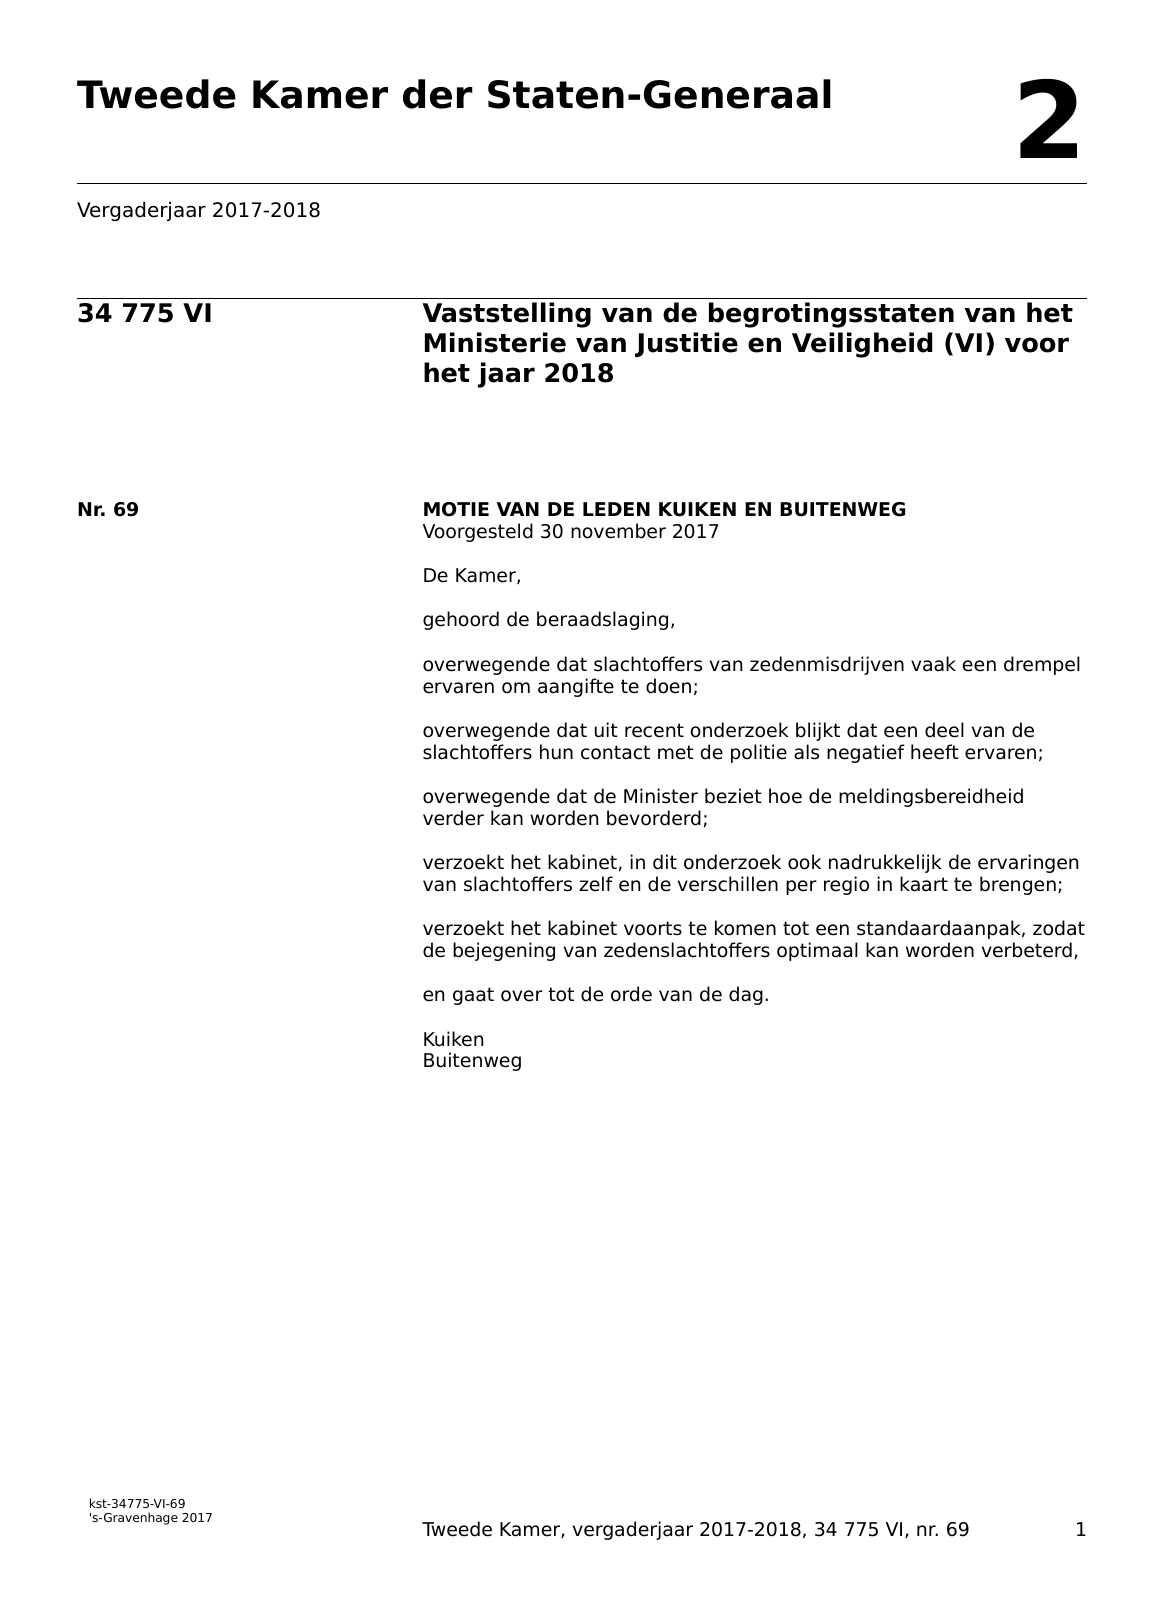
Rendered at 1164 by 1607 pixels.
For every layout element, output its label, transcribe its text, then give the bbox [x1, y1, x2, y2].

text Buitenweg [422, 1050, 1087, 1072]
table_header Tweede Kamer der Staten-Generaal [77, 59, 886, 183]
table_cell Vergaderjaar 2017-2018 [77, 184, 1087, 298]
text verzoekt het kabinet voorts te komen tot een standaardaanpak, zodat de bejegening van zedenslachtoffers optimaal kan worden verbeterd, [422, 918, 1087, 962]
text en gaat over tot de orde van de dag. [422, 984, 1087, 1006]
subtitle Nr. 69 MOTIE VAN DE LEDEN KUIKEN EN BUITENWEG [77, 499, 1087, 521]
text overwegende dat slachtoffers van zedenmisdrijven vaak een drempel ervaren om aangifte te doen; [422, 653, 1087, 697]
text gehoord de beraadslaging, [422, 609, 1087, 631]
text overwegende dat de Minister beziet hoe de meldingsbereidheid verder kan worden bevorderd; [422, 786, 1087, 830]
table_header 2 [886, 59, 1087, 183]
text De Kamer, [422, 565, 1087, 587]
text Voorgesteld 30 november 2017 [422, 521, 1087, 543]
text kst-34775-VI-69 [88, 1497, 323, 1511]
subtitle 34 775 VI Vaststelling van de begrotingsstaten van het Ministerie van Justitie en Veiligheid (VI) voor het jaar 2018 [77, 299, 1087, 388]
text verzoekt het kabinet, in dit onderzoek ook nadrukkelijk de ervaringen van slachtoffers zelf en de verschillen per regio in kaart te brengen; [422, 852, 1087, 896]
text 's-Gravenhage 2017 [88, 1511, 323, 1525]
text Kuiken [422, 1028, 1087, 1050]
text overwegende dat uit recent onderzoek blijkt dat een deel van de slachtoffers hun contact met de politie als negatief heeft ervaren; [422, 720, 1087, 764]
